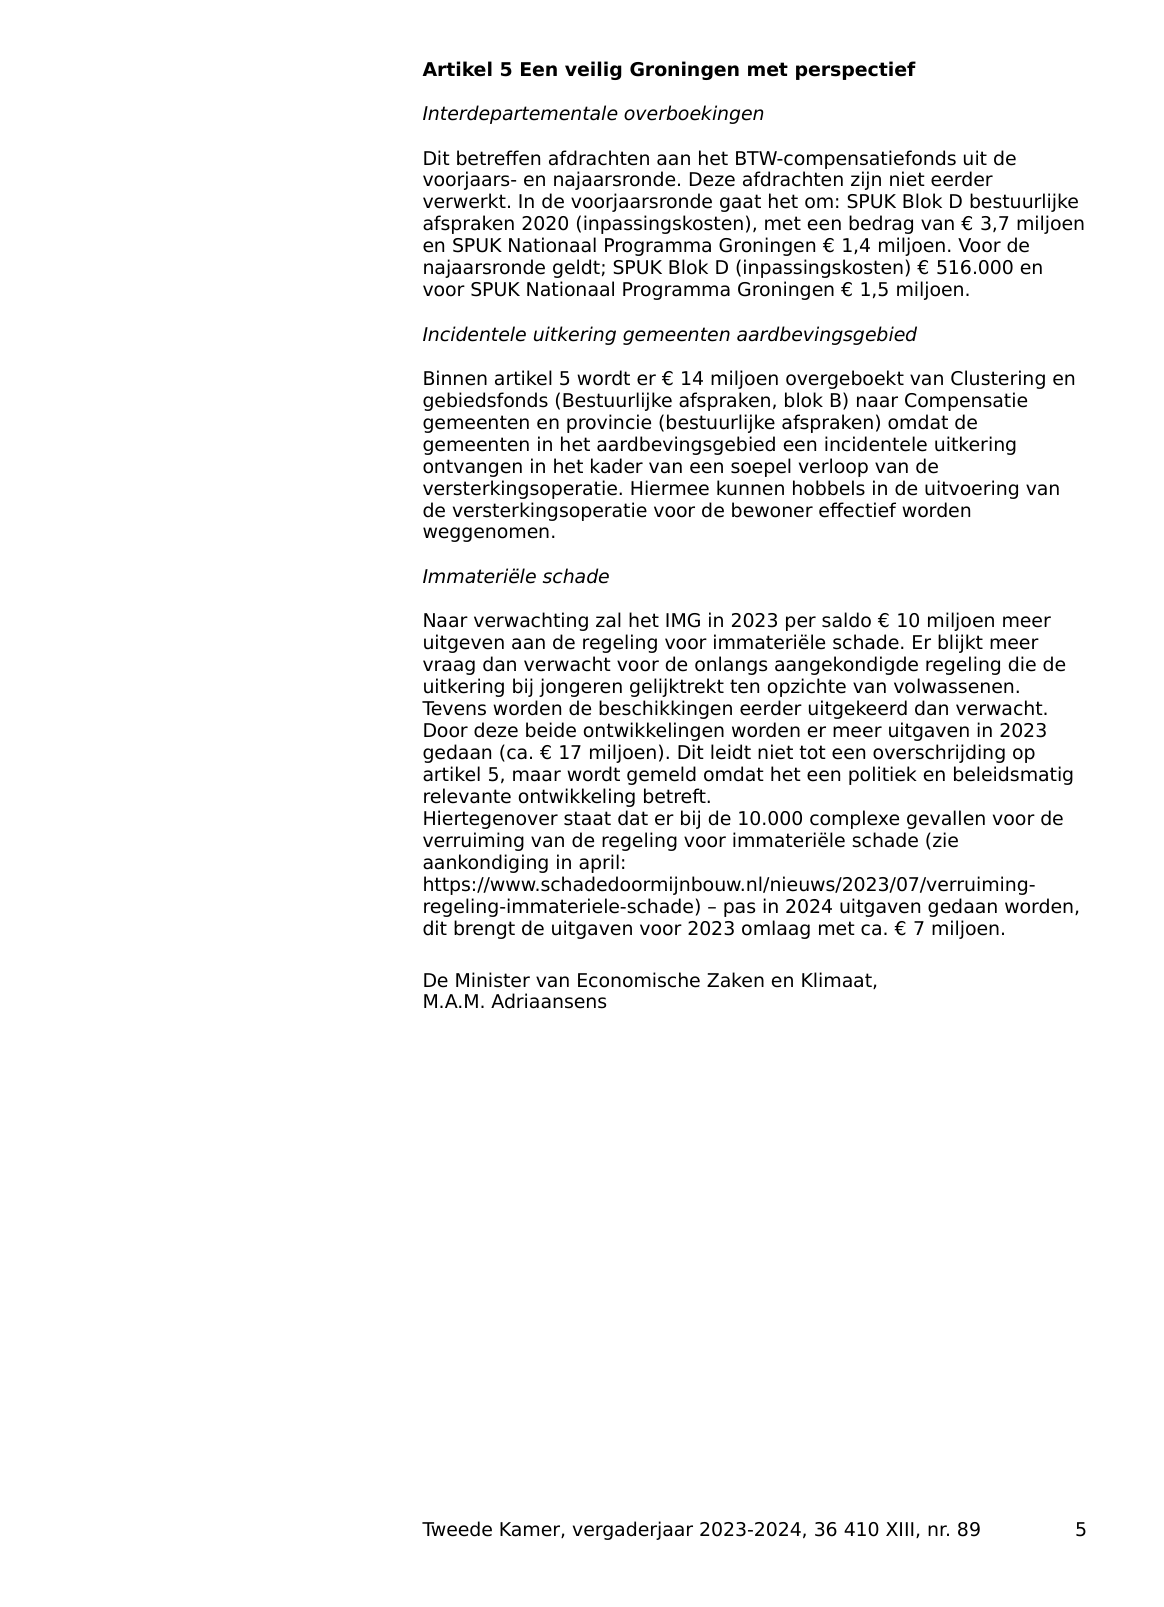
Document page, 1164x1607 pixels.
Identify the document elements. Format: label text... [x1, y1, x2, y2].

subtitle Artikel 5 Een veilig Groningen met perspectief [422, 59, 1087, 81]
text De Minister van Economische Zaken en Klimaat, M.A.M. Adriaansens [422, 969, 1087, 1013]
text Dit betreffen afdrachten aan het BTW-compensatiefonds uit de voorjaars- en najaarsronde. Deze afdrachten zijn niet eerder verwerkt. In de voorjaarsronde gaat het om: SPUK Blok D bestuurlijke afspraken 2020 (inpassingskosten), met een bedrag van € 3,7 miljoen en SPUK Nationaal Programma Groningen € 1,4 miljoen. Voor de najaarsronde geldt; SPUK Blok D (inpassingskosten) € 516.000 en voor SPUK Nationaal Programma Groningen € 1,5 miljoen. [422, 147, 1087, 301]
text Naar verwachting zal het IMG in 2023 per saldo € 10 miljoen meer uitgeven aan de regeling voor immateriële schade. Er blijkt meer vraag dan verwacht voor de onlangs aangekondigde regeling die de uitkering bij jongeren gelijktrekt ten opzichte van volwassenen. Tevens worden de beschikkingen eerder uitgekeerd dan verwacht. Door deze beide ontwikkelingen worden er meer uitgaven in 2023 gedaan (ca. € 17 miljoen). Dit leidt niet tot een overschrijding op artikel 5, maar wordt gemeld omdat het een politiek en beleidsmatig relevante ontwikkeling betreft. [422, 610, 1087, 808]
subtitle Immateriële schade [422, 566, 1087, 588]
text Hiertegenover staat dat er bij de 10.000 complexe gevallen voor de verruiming van de regeling voor immateriële schade (zie aankondiging in april: https://www.schadedoormijnbouw.nl/nieuws/2023/07/verruiming-regeling-immateriele-schade) – pas in 2024 uitgaven gedaan worden, dit brengt de uitgaven voor 2023 omlaag met ca. € 7 miljoen. [422, 808, 1087, 939]
text Binnen artikel 5 wordt er € 14 miljoen overgeboekt van Clustering en gebiedsfonds (Bestuurlijke afspraken, blok B) naar Compensatie gemeenten en provincie (bestuurlijke afspraken) omdat de gemeenten in het aardbevingsgebied een incidentele uitkering ontvangen in het kader van een soepel verloop van de versterkingsoperatie. Hiermee kunnen hobbels in de uitvoering van de versterkingsoperatie voor de bewoner effectief worden weggenomen. [422, 368, 1087, 543]
subtitle Incidentele uitkering gemeenten aardbevingsgebied [422, 323, 1087, 345]
subtitle Interdepartementale overboekingen [422, 103, 1087, 125]
